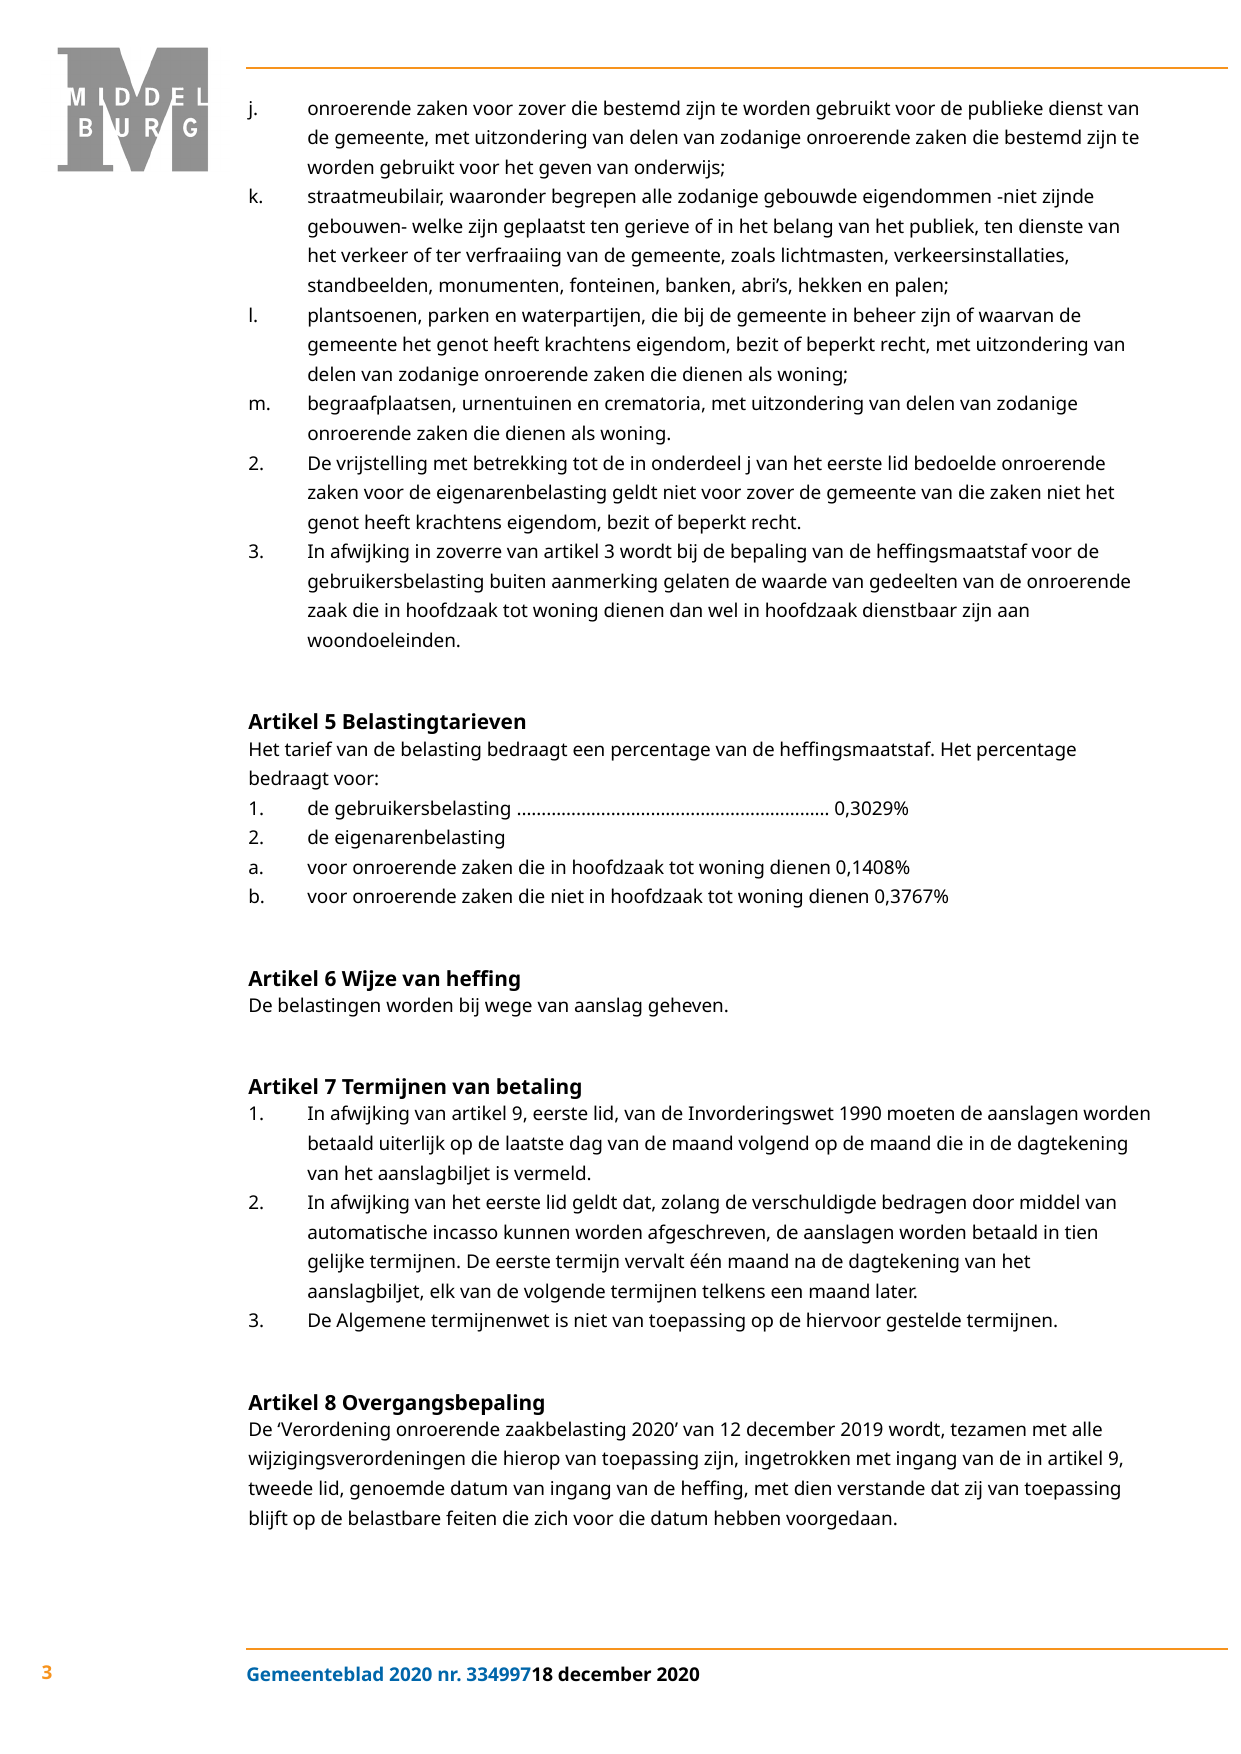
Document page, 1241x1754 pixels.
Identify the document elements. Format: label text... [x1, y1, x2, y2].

list begraafplaatsen, urnentuinen en crematoria, met uitzondering van delen van zodanige onroerende zaken die dienen als woning. [248, 391, 1152, 446]
list In afwijking van artikel 9, eerste lid, van de Invorderingswet 1990 moeten de aanslagen worden betaald uiterlijk op de laatste dag van de maand volgend op de maand die in de dagtekening van het aanslagbiljet is vermeld. [248, 1101, 1152, 1185]
text Artikel 5 Belastingtarieven [248, 707, 1152, 736]
list In afwijking in zoverre van artikel 3 wordt bij de bepaling van de heffingsmaatstaf voor de gebruikersbelasting buiten aanmerking gelaten de waarde van gedeelten van de onroerende zaak die in hoofdzaak tot woning dienen dan wel in hoofdzaak dienstbaar zijn aan woondoeleinden. [248, 538, 1152, 653]
list plantsoenen, parken en waterpartijen, die bij de gemeente in beheer zijn of waarvan de gemeente het genot heeft krachtens eigendom, bezit of beperkt recht, met uitzondering van delen van zodanige onroerende zaken die dienen als woning; [248, 302, 1152, 387]
list de gebruikersbelasting ……………………………………………………… 0,3029% [248, 795, 1152, 821]
list voor onroerende zaken die niet in hoofdzaak tot woning dienen 0,3767% [248, 884, 1152, 909]
text De belastingen worden bij wege van aanslag geheven. [248, 992, 1152, 1018]
text Het tarief van de belasting bedraagt een percentage van de heffingsmaatstaf. Het percentage bedraagt voor: [248, 736, 1152, 791]
picture [41, 47, 231, 172]
list straatmeubilair, waaronder begrepen alle zodanige gebouwde eigendommen -niet zijnde gebouwen- welke zijn geplaatst ten gerieve of in het belang van het publiek, ten dienste van het verkeer of ter verfraaiing van de gemeente, zoals lichtmasten, verkeersinstallaties, standbeelden, monumenten, fonteinen, banken, abri’s, hekken en palen; [248, 183, 1152, 298]
text Artikel 6 Wijze van heffing [248, 964, 1152, 992]
list onroerende zaken voor zover die bestemd zijn te worden gebruikt voor de publieke dienst van de gemeente, met uitzondering van delen van zodanige onroerende zaken die bestemd zijn te worden gebruikt voor het geven van onderwijs; [248, 95, 1152, 180]
text De ‘Verordening onroerende zaakbelasting 2020’ van 12 december 2019 wordt, tezamen met alle wijzigingsverordeningen die hierop van toepassing zijn, ingetrokken met ingang van de in artikel 9, tweede lid, genoemde datum van ingang van de heffing, met dien verstande dat zij van toepassing blijft op de belastbare feiten die zich voor die datum hebben voorgedaan. [248, 1416, 1152, 1531]
list de eigenarenbelasting [248, 824, 1152, 850]
text Artikel 7 Termijnen van betaling [248, 1072, 1152, 1101]
list voor onroerende zaken die in hoofdzaak tot woning dienen 0,1408% [248, 854, 1152, 880]
text Artikel 8 Overgangsbepaling [248, 1388, 1152, 1416]
list De Algemene termijnenwet is niet van toepassing op de hiervoor gestelde termijnen. [248, 1308, 1152, 1333]
list In afwijking van het eerste lid geldt dat, zolang de verschuldigde bedragen door middel van automatische incasso kunnen worden afgeschreven, de aanslagen worden betaald in tien gelijke termijnen. De eerste termijn vervalt één maand na de dagtekening van het aanslagbiljet, elk van de volgende termijnen telkens een maand later. [248, 1189, 1152, 1304]
list De vrijstelling met betrekking tot de in onderdeel j van het eerste lid bedoelde onroerende zaken voor de eigenarenbelasting geldt niet voor zover de gemeente van die zaken niet het genot heeft krachtens eigendom, bezit of beperkt recht. [248, 450, 1152, 535]
